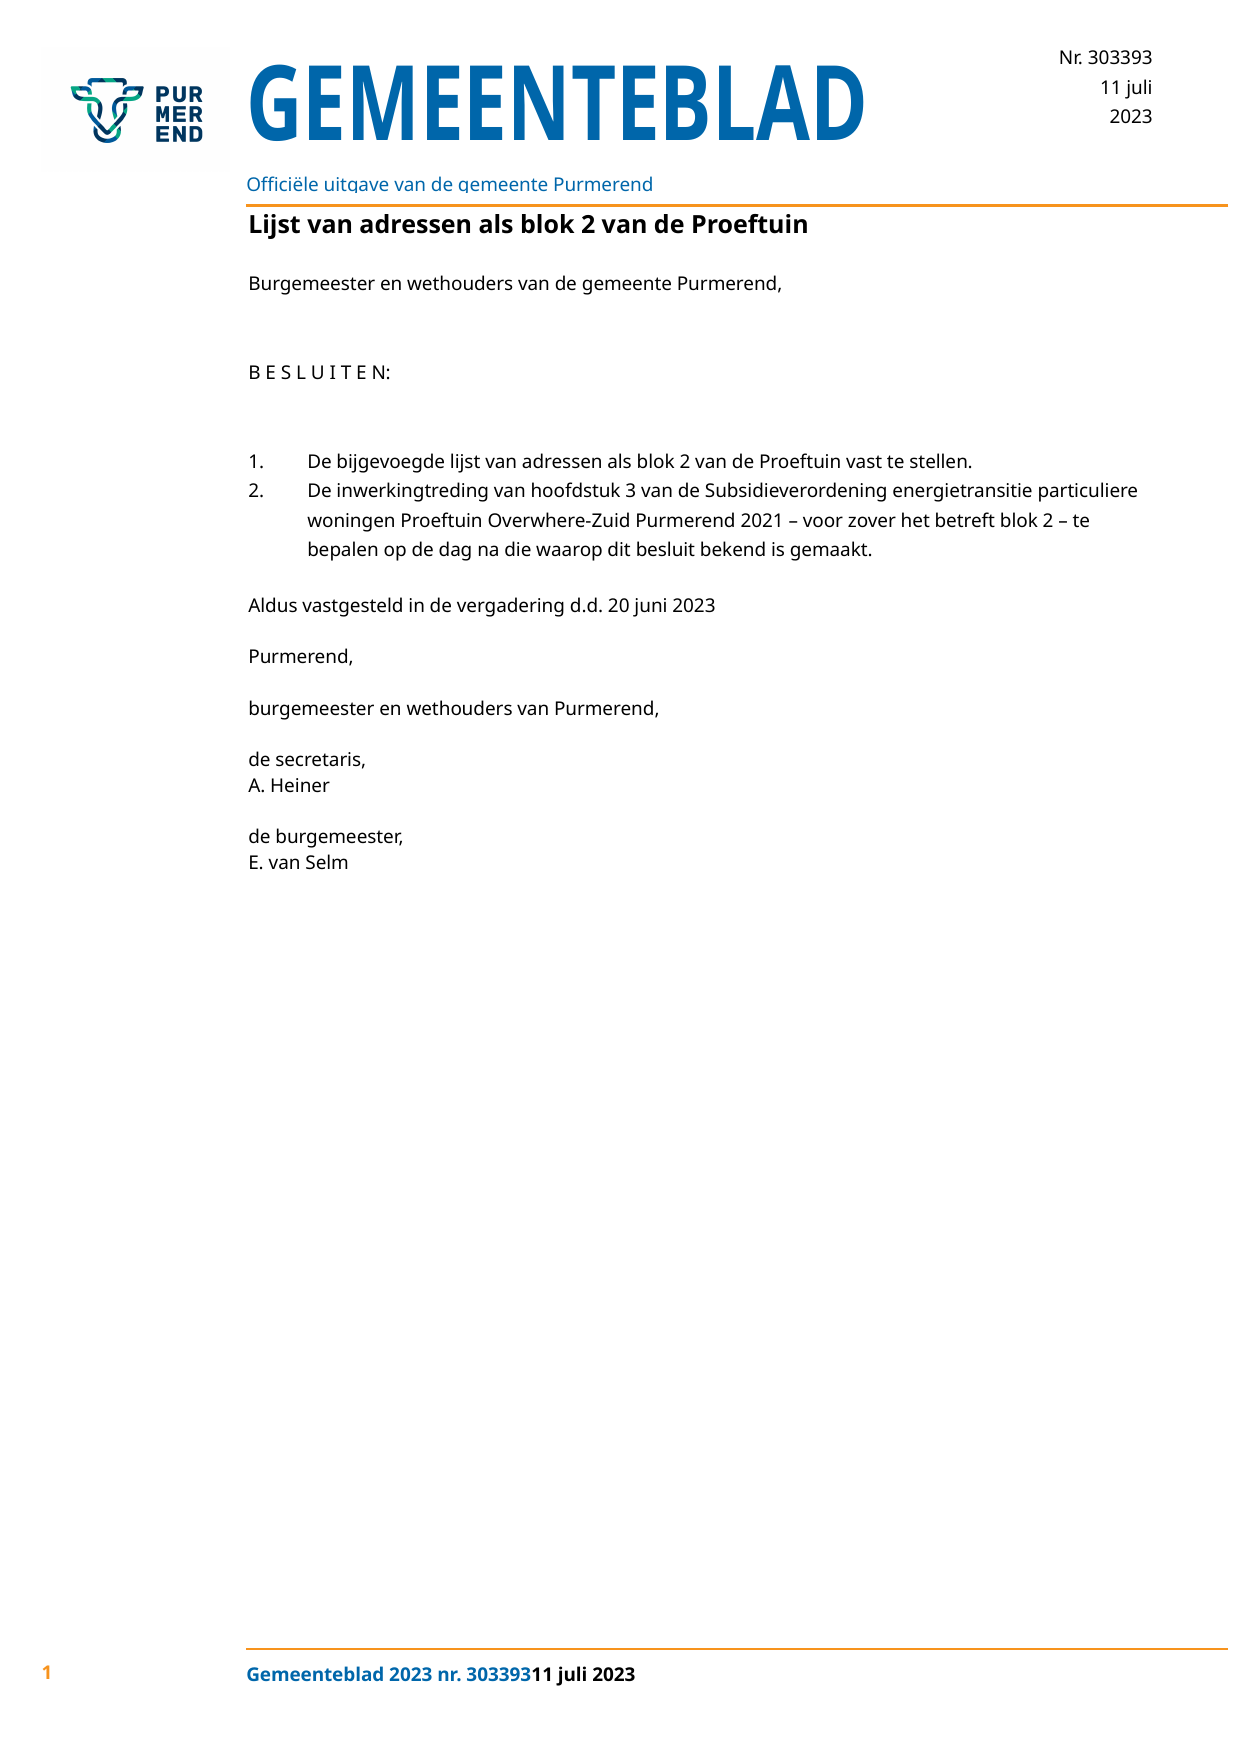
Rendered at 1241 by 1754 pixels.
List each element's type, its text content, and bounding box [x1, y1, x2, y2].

text Aldus vastgesteld in de vergadering d.d. 20 juni 2023 [248, 592, 1152, 618]
list De inwerkingtreding van hoofdstuk 3 van de Subsidieverordening energietransitie particuliere woningen Proeftuin Overwhere-Zuid Purmerend 2021 – voor zover het betreft blok 2 – te bepalen op de dag na die waarop dit besluit bekend is gemaakt. [248, 477, 1152, 562]
picture [41, 47, 231, 172]
text Purmerend, [248, 643, 1152, 669]
text B E S L U I T E N: [248, 359, 1152, 385]
list De bijgevoegde lijst van adressen als blok 2 van de Proeftuin vast te stellen. [248, 448, 1152, 473]
text de secretaris, [248, 746, 1152, 772]
text burgemeester en wethouders van Purmerend, [248, 695, 1152, 721]
text A. Heiner [248, 772, 1152, 798]
text Lijst van adressen als blok 2 van de Proeftuin [248, 207, 1152, 241]
text Burgemeester en wethouders van de gemeente Purmerend, [248, 270, 1152, 296]
text E. van Selm [248, 849, 1152, 875]
text de burgemeester, [248, 823, 1152, 849]
